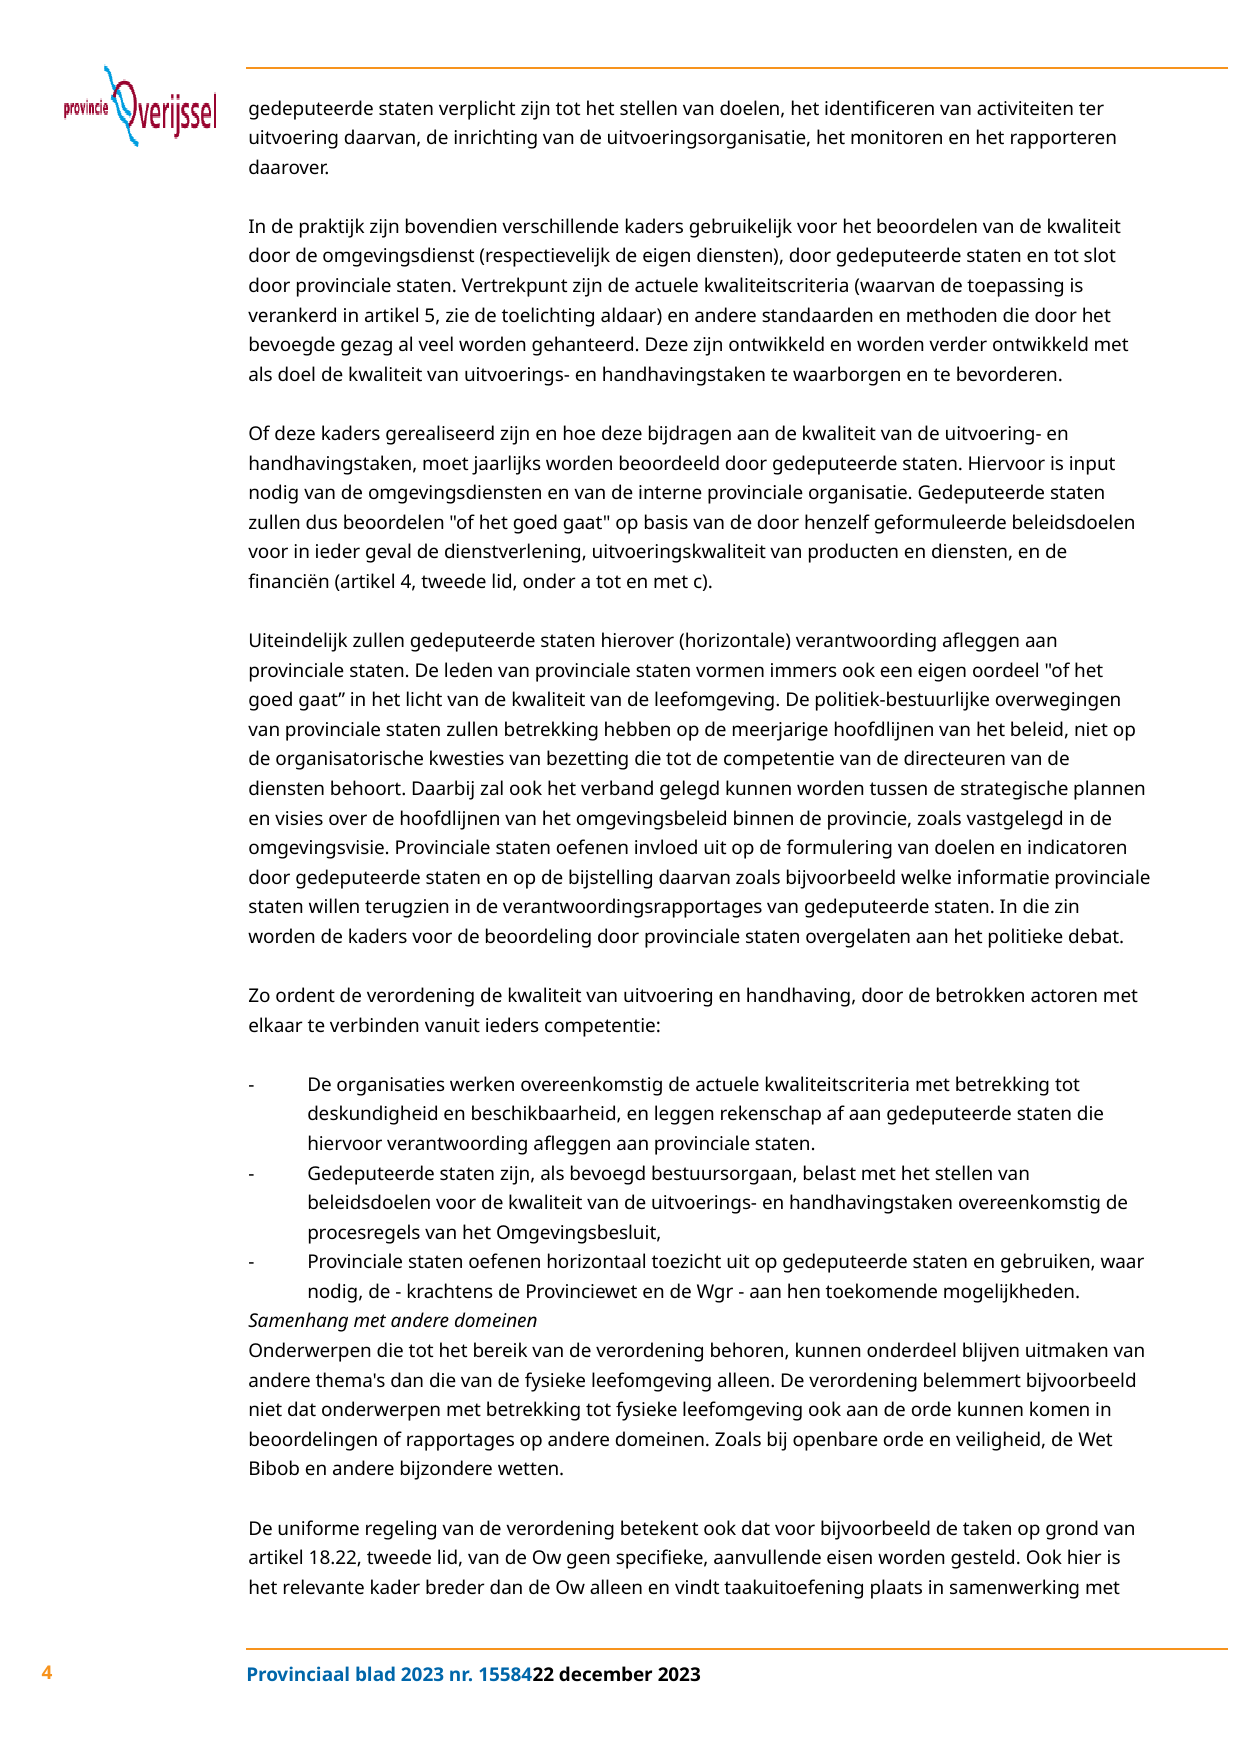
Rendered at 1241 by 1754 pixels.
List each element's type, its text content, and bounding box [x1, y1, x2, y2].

list Gedeputeerde staten zijn, als bevoegd bestuursorgaan, belast met het stellen van beleidsdoelen voor de kwaliteit van de uitvoerings- en handhavingstaken overeenkomstig de procesregels van het Omgevingsbesluit, [248, 1160, 1152, 1245]
text gedeputeerde staten verplicht zijn tot het stellen van doelen, het identificeren van activiteiten ter uitvoering daarvan, de inrichting van de uitvoeringsorganisatie, het monitoren en het rapporteren daarover. [248, 95, 1152, 180]
list Provinciale staten oefenen horizontaal toezicht uit op gedeputeerde staten en gebruiken, waar nodig, de - krachtens de Provinciewet en de Wgr - aan hen toekomende mogelijkheden. [248, 1248, 1152, 1304]
text De uniforme regeling van de verordening betekent ook dat voor bijvoorbeeld de taken op grond van artikel 18.22, tweede lid, van de Ow geen specifieke, aanvullende eisen worden gesteld. Ook hier is het relevante kader breder dan de Ow alleen en vindt taakuitoefening plaats in samenwerking met [248, 1515, 1152, 1600]
text Of deze kaders gerealiseerd zijn en hoe deze bijdragen aan de kwaliteit van de uitvoering- en handhavingstaken, moet jaarlijks worden beoordeeld door gedeputeerde staten. Hiervoor is input nodig van de omgevingsdiensten en van de interne provinciale organisatie. Gedeputeerde staten zullen dus beoordelen "of het goed gaat" op basis van de door henzelf geformuleerde beleidsdoelen voor in ieder geval de dienstverlening, uitvoeringskwaliteit van producten en diensten, en de financiën (artikel 4, tweede lid, onder a tot en met c). [248, 420, 1152, 594]
text Uiteindelijk zullen gedeputeerde staten hierover (horizontale) verantwoording afleggen aan provinciale staten. De leden van provinciale staten vormen immers ook een eigen oordeel "of het goed gaat” in het licht van de kwaliteit van de leefomgeving. De politiek-bestuurlijke overwegingen van provinciale staten zullen betrekking hebben op de meerjarige hoofdlijnen van het beleid, niet op de organisatorische kwesties van bezetting die tot de competentie van de directeuren van de diensten behoort. Daarbij zal ook het verband gelegd kunnen worden tussen de strategische plannen en visies over de hoofdlijnen van het omgevingsbeleid binnen de provincie, zoals vastgelegd in de omgevingsvisie. Provinciale staten oefenen invloed uit op de formulering van doelen en indicatoren door gedeputeerde staten en op de bijstelling daarvan zoals bijvoorbeeld welke informatie provinciale staten willen terugzien in de verantwoordingsrapportages van gedeputeerde staten. In die zin worden de kaders voor de beoordeling door provinciale staten overgelaten aan het politieke debat. [248, 627, 1152, 949]
picture [41, 47, 231, 172]
text In de praktijk zijn bovendien verschillende kaders gebruikelijk voor het beoordelen van de kwaliteit door de omgevingsdienst (respectievelijk de eigen diensten), door gedeputeerde staten en tot slot door provinciale staten. Vertrekpunt zijn de actuele kwaliteitscriteria (waarvan de toepassing is verankerd in artikel 5, zie de toelichting aldaar) en andere standaarden en methoden die door het bevoegde gezag al veel worden gehanteerd. Deze zijn ontwikkeld en worden verder ontwikkeld met als doel de kwaliteit van uitvoerings- en handhavingstaken te waarborgen en te bevorderen. [248, 213, 1152, 387]
text Onderwerpen die tot het bereik van de verordening behoren, kunnen onderdeel blijven uitmaken van andere thema's dan die van de fysieke leefomgeving alleen. De verordening belemmert bijvoorbeeld niet dat onderwerpen met betrekking tot fysieke leefomgeving ook aan de orde kunnen komen in beoordelingen of rapportages op andere domeinen. Zoals bij openbare orde en veiligheid, de Wet Bibob en andere bijzondere wetten. [248, 1337, 1152, 1481]
text Samenhang met andere domeinen [248, 1308, 1152, 1333]
list De organisaties werken overeenkomstig de actuele kwaliteitscriteria met betrekking tot deskundigheid en beschikbaarheid, en leggen rekenschap af aan gedeputeerde staten die hiervoor verantwoording afleggen aan provinciale staten. [248, 1071, 1152, 1156]
text Zo ordent de verordening de kwaliteit van uitvoering en handhaving, door de betrokken actoren met elkaar te verbinden vanuit ieders competentie: [248, 982, 1152, 1038]
